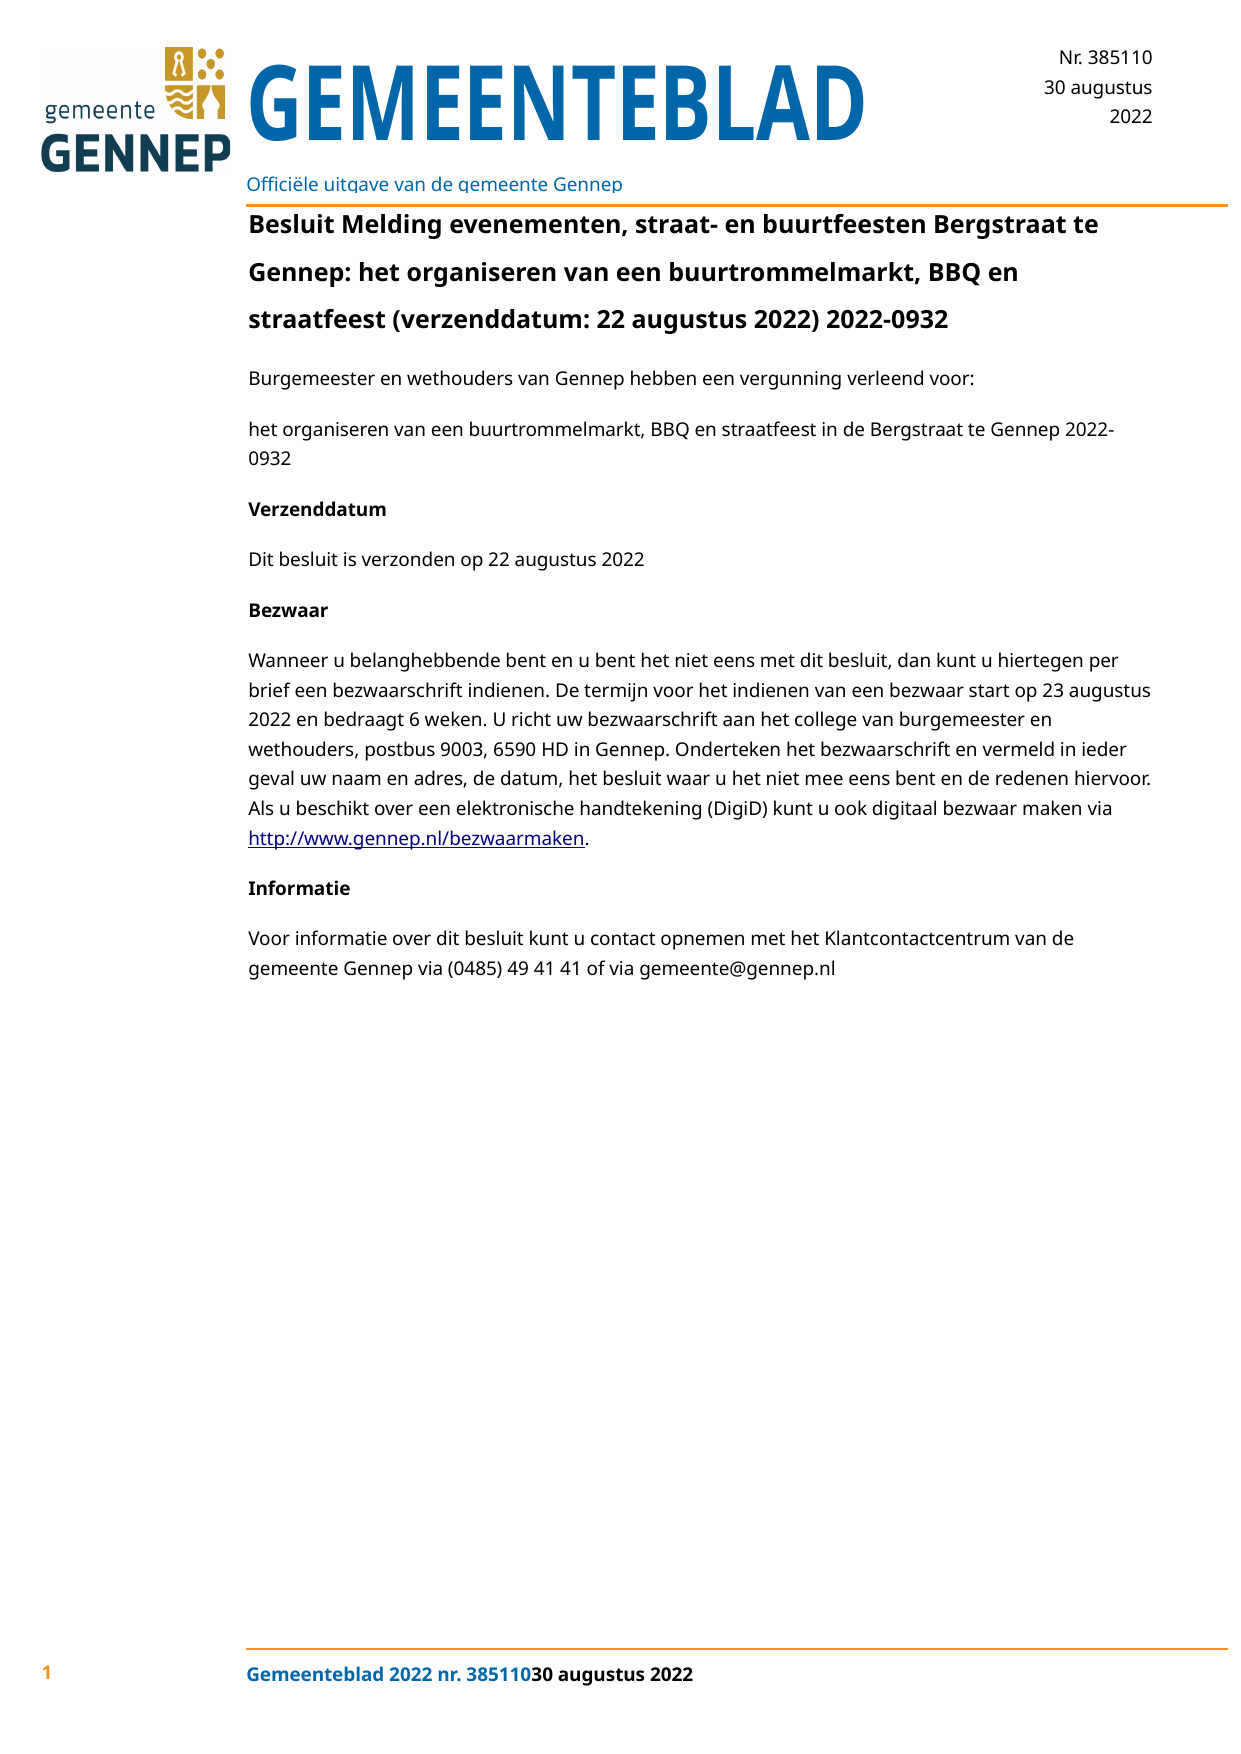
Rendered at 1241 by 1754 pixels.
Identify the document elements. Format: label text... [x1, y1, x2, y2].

text Besluit Melding evenementen, straat- en buurtfeesten Bergstraat te Gennep: het organiseren van een buurtrommelmarkt, BBQ en straatfeest (verzenddatum: 22 augustus 2022) 2022-0932 [248, 207, 1152, 336]
picture [41, 47, 231, 172]
text Voor informatie over dit besluit kunt u contact opnemen met het Klantcontactcentrum van de gemeente Gennep via (0485) 49 41 41 of via gemeente@gennep.nl [248, 926, 1152, 981]
text Bezwaar [248, 597, 1152, 622]
text Dit besluit is verzonden op 22 augustus 2022 [248, 546, 1152, 572]
text Informatie [248, 875, 1152, 901]
text Wanneer u belanghebbende bent en u bent het niet eens met dit besluit, dan kunt u hiertegen per brief een bezwaarschrift indienen. De termijn voor het indienen van een bezwaar start op 23 augustus 2022 en bedraagt 6 weken. U richt uw bezwaarschrift aan het college van burgemeester en wethouders, postbus 9003, 6590 HD in Gennep. Onderteken het bezwaarschrift en vermeld in ieder geval uw naam en adres, de datum, het besluit waar u het niet mee eens bent en de redenen hiervoor. Als u beschikt over een elektronische handtekening (DigiD) kunt u ook digitaal bezwaar maken via http://www.gennep.nl/bezwaarmaken. [248, 647, 1152, 850]
text het organiseren van een buurtrommelmarkt, BBQ en straatfeest in de Bergstraat te Gennep 2022-0932 [248, 416, 1152, 471]
text Verzenddatum [248, 496, 1152, 522]
text Burgemeester en wethouders van Gennep hebben een vergunning verleend voor: [248, 366, 1152, 391]
